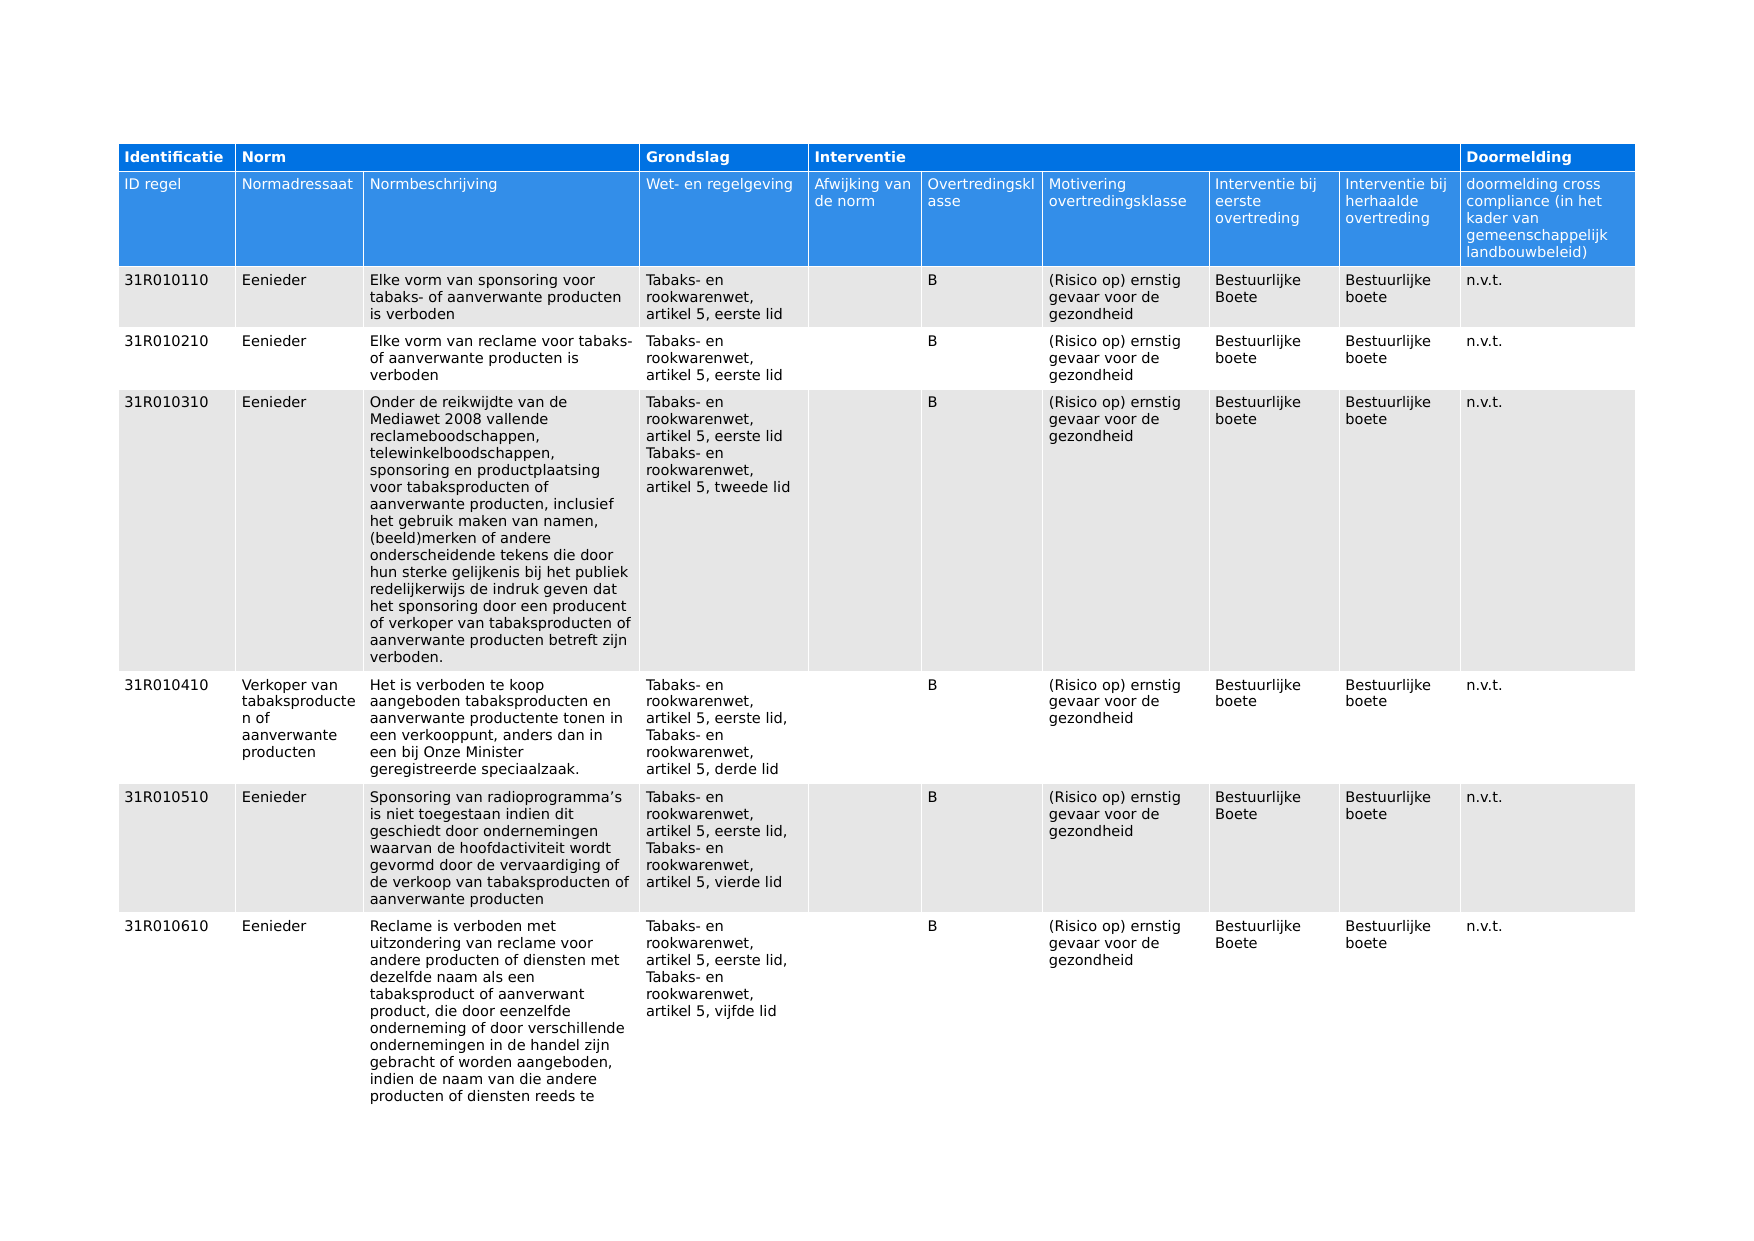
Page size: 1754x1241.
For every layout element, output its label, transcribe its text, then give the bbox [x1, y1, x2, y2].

table_cell Het is verboden te koop aangeboden tabaksproducten en aanverwante productente tonen in een verkooppunt, anders dan in een bij Onze Minister geregistreerde speciaalzaak. [364, 672, 639, 783]
table_cell doormelding cross compliance (in het kader van gemeenschappelijk landbouwbeleid) [1461, 172, 1635, 266]
table_cell B [922, 328, 1042, 388]
table_cell [809, 267, 921, 327]
table_cell Bestuurlijke boete [1210, 390, 1339, 671]
table_cell Eenieder [236, 328, 363, 388]
table_cell [809, 672, 921, 783]
table_cell 31R010210 [119, 328, 235, 388]
table_cell 31R010510 [119, 784, 235, 912]
table_cell Bestuurlijke boete [1340, 913, 1460, 1109]
table_cell (Risico op) ernstig gevaar voor de gezondheid [1043, 672, 1209, 783]
table_cell n.v.t. [1461, 267, 1635, 327]
table_cell 31R010310 [119, 390, 235, 671]
table_cell Normbeschrijving [364, 172, 639, 266]
table_header Identificatie [119, 144, 235, 171]
table_cell Afwijking van de norm [809, 172, 921, 266]
table_cell (Risico op) ernstig gevaar voor de gezondheid [1043, 784, 1209, 912]
table_header Norm [236, 144, 639, 171]
table_cell n.v.t. [1461, 328, 1635, 388]
table_cell Verkoper van tabaksproducten of aanverwante producten [236, 672, 363, 783]
table_cell (Risico op) ernstig gevaar voor de gezondheid [1043, 390, 1209, 671]
table_cell Elke vorm van reclame voor tabaks- of aanverwante producten is verboden [364, 328, 639, 388]
table_cell Tabaks- en rookwarenwet, artikel 5, eerste lid, Tabaks- en rookwarenwet, artikel 5, vijfde lid [640, 913, 808, 1109]
table_cell Normadressaat [236, 172, 363, 266]
table_cell Tabaks- en rookwarenwet, artikel 5, eerste lid, Tabaks- en rookwarenwet, artikel 5, derde lid [640, 672, 808, 783]
table_cell n.v.t. [1461, 390, 1635, 671]
table_cell Bestuurlijke Boete [1210, 913, 1339, 1109]
table_cell ID regel [119, 172, 235, 266]
table_cell Motivering overtredingsklasse [1043, 172, 1209, 266]
table_cell B [922, 390, 1042, 671]
table_cell n.v.t. [1461, 784, 1635, 912]
table_cell Wet- en regelgeving [640, 172, 808, 266]
table_cell Sponsoring van radioprogramma’s is niet toegestaan indien dit geschiedt door ondernemingen waarvan de hoofdactiviteit wordt gevormd door de vervaardiging of de verkoop van tabaksproducten of aanverwante producten [364, 784, 639, 912]
table_cell n.v.t. [1461, 913, 1635, 1109]
table_cell [809, 913, 921, 1109]
table_cell 31R010110 [119, 267, 235, 327]
table_cell Interventie bij herhaalde overtreding [1340, 172, 1460, 266]
table_cell Elke vorm van sponsoring voor tabaks- of aanverwante producten is verboden [364, 267, 639, 327]
table_cell Bestuurlijke boete [1340, 328, 1460, 388]
table_cell (Risico op) ernstig gevaar voor de gezondheid [1043, 267, 1209, 327]
table_cell Eenieder [236, 913, 363, 1109]
table_cell [809, 328, 921, 388]
table_cell [809, 784, 921, 912]
table_cell Eenieder [236, 390, 363, 671]
table_cell 31R010410 [119, 672, 235, 783]
table_cell Bestuurlijke Boete [1210, 784, 1339, 912]
table_cell B [922, 913, 1042, 1109]
table_cell Interventie bij eerste overtreding [1210, 172, 1339, 266]
table_cell Tabaks- en rookwarenwet, artikel 5, eerste lid Tabaks- en rookwarenwet, artikel 5, tweede lid [640, 390, 808, 671]
table_header Grondslag [640, 144, 808, 171]
table_cell Bestuurlijke boete [1340, 267, 1460, 327]
table_cell Eenieder [236, 784, 363, 912]
table_cell Bestuurlijke boete [1340, 390, 1460, 671]
table_cell Tabaks- en rookwarenwet, artikel 5, eerste lid [640, 267, 808, 327]
table_cell Tabaks- en rookwarenwet, artikel 5, eerste lid [640, 328, 808, 388]
table_cell Tabaks- en rookwarenwet, artikel 5, eerste lid, Tabaks- en rookwarenwet, artikel 5, vierde lid [640, 784, 808, 912]
table_cell Eenieder [236, 267, 363, 327]
table_cell B [922, 784, 1042, 912]
table_cell (Risico op) ernstig gevaar voor de gezondheid [1043, 328, 1209, 388]
table_cell Overtredingsklasse [922, 172, 1042, 266]
table_cell [809, 390, 921, 671]
table_cell 31R010610 [119, 913, 235, 1109]
table_cell n.v.t. [1461, 672, 1635, 783]
table_cell Reclame is verboden met uitzondering van reclame voor andere producten of diensten met dezelfde naam als een tabaksproduct of aanverwant product, die door eenzelfde onderneming of door verschillende ondernemingen in de handel zijn gebracht of worden aangeboden, indien de naam van die andere producten of diensten reeds te [364, 913, 639, 1109]
table_cell (Risico op) ernstig gevaar voor de gezondheid [1043, 913, 1209, 1109]
table_cell Onder de reikwijdte van de Mediawet 2008 vallende reclameboodschappen, telewinkelboodschappen, sponsoring en productplaatsing voor tabaksproducten of aanverwante producten, inclusief het gebruik maken van namen, (beeld)merken of andere onderscheidende tekens die door hun sterke gelijkenis bij het publiek redelijkerwijs de indruk geven dat het sponsoring door een producent of verkoper van tabaksproducten of aanverwante producten betreft zijn verboden. [364, 390, 639, 671]
table_cell Bestuurlijke boete [1340, 672, 1460, 783]
table_cell Bestuurlijke boete [1210, 328, 1339, 388]
table_cell Bestuurlijke Boete [1210, 267, 1339, 327]
table_header Doormelding [1461, 144, 1635, 171]
table_cell Bestuurlijke boete [1340, 784, 1460, 912]
table_cell B [922, 672, 1042, 783]
table_header Interventie [809, 144, 1460, 171]
table_cell B [922, 267, 1042, 327]
table_cell Bestuurlijke boete [1210, 672, 1339, 783]
